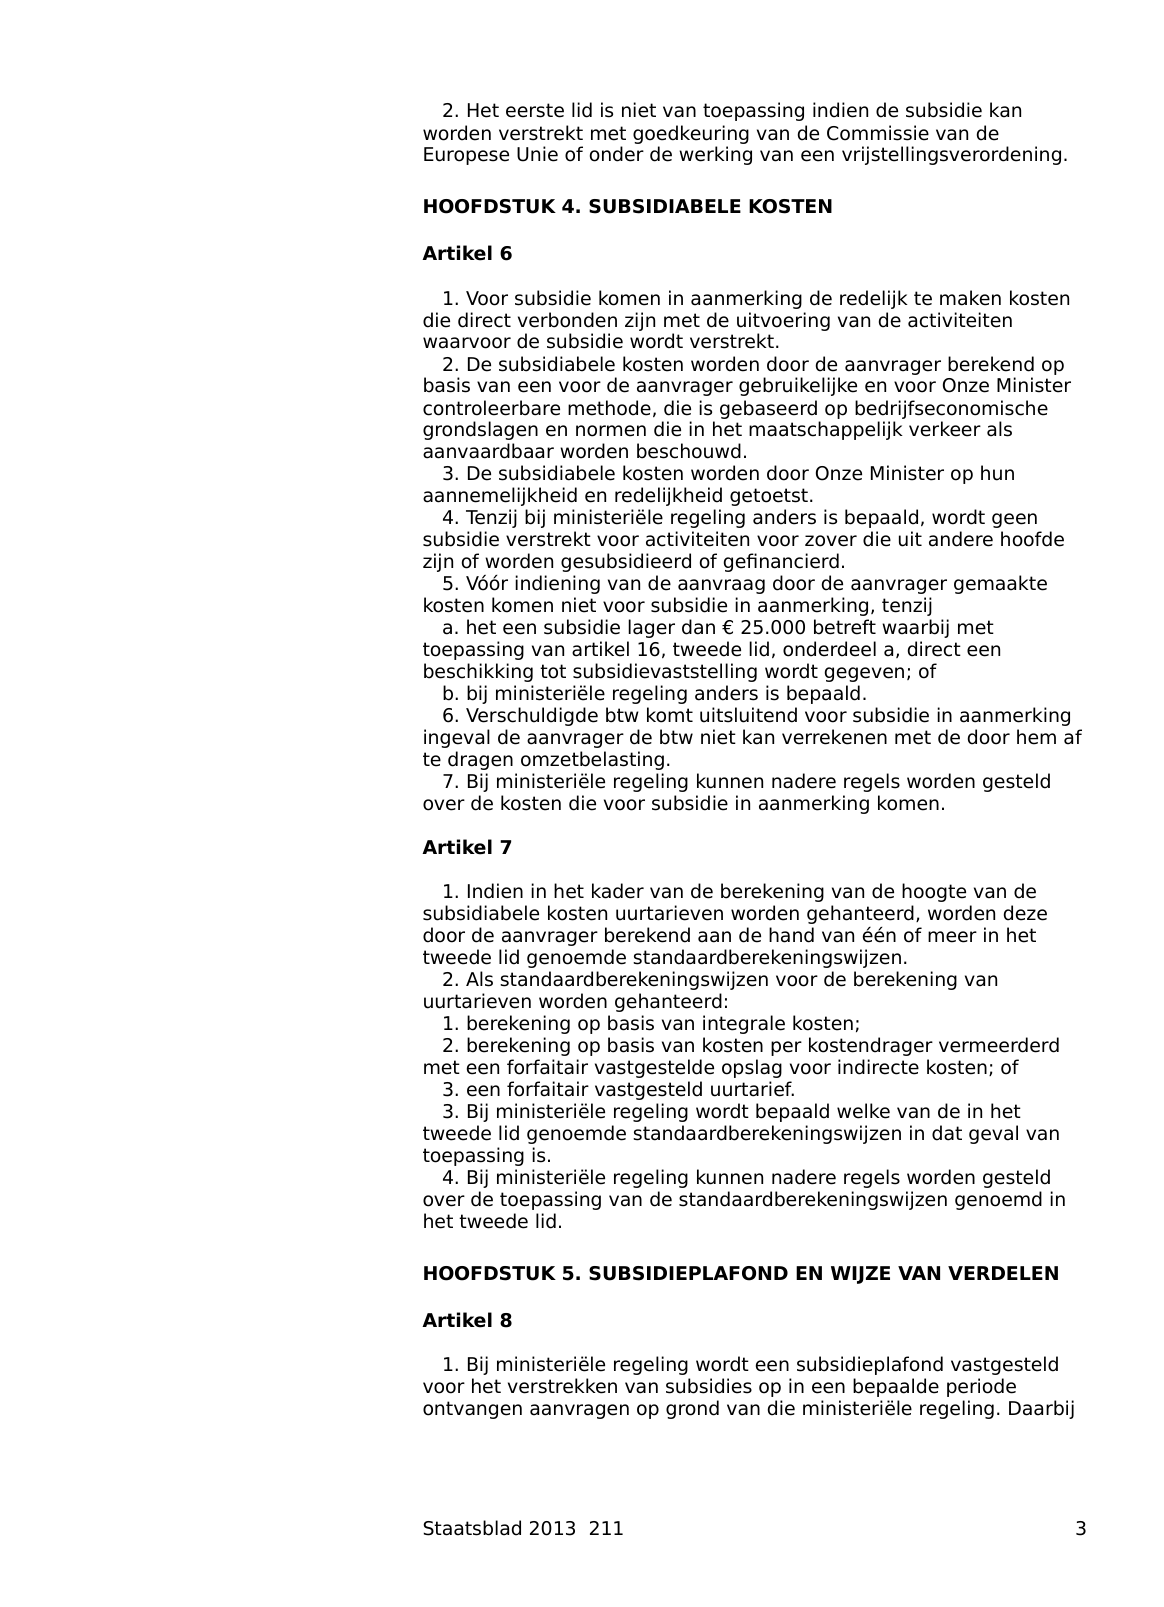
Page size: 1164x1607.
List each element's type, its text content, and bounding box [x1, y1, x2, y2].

text 2. berekening op basis van kosten per kostendrager vermeerderd met een forfaitair vastgestelde opslag voor indirecte kosten; of [422, 1035, 1087, 1079]
text 3. een forfaitair vastgesteld uurtarief. [422, 1079, 1087, 1101]
text 7. Bij ministeriële regeling kunnen nadere regels worden gesteld over de kosten die voor subsidie in aanmerking komen. [422, 771, 1087, 815]
text 3. De subsidiabele kosten worden door Onze Minister op hun aannemelijkheid en redelijkheid getoetst. [422, 463, 1087, 507]
text 3. Bij ministeriële regeling wordt bepaald welke van de in het tweede lid genoemde standaardberekeningswijzen in dat geval van toepassing is. [422, 1101, 1087, 1167]
text b. bij ministeriële regeling anders is bepaald. [422, 683, 1087, 705]
text 4. Tenzij bij ministeriële regeling anders is bepaald, wordt geen subsidie verstrekt voor activiteiten voor zover die uit andere hoofde zijn of worden gesubsidieerd of gefinancierd. [422, 507, 1087, 573]
text 1. Voor subsidie komen in aanmerking de redelijk te maken kosten die direct verbonden zijn met de uitvoering van de activiteiten waarvoor de subsidie wordt verstrekt. [422, 287, 1087, 353]
text 2. De subsidiabele kosten worden door de aanvrager berekend op basis van een voor de aanvrager gebruikelijke en voor Onze Minister controleerbare methode, die is gebaseerd op bedrijfseconomische grondslagen en normen die in het maatschappelijk verkeer als aanvaardbaar worden beschouwd. [422, 353, 1087, 463]
subtitle Artikel 6 [422, 243, 1087, 265]
subtitle Artikel 8 [422, 1310, 1087, 1332]
subtitle Artikel 7 [422, 837, 1087, 859]
text 2. Als standaardberekeningswijzen voor de berekening van uurtarieven worden gehanteerd: [422, 969, 1087, 1013]
text 1. Indien in het kader van de berekening van de hoogte van de subsidiabele kosten uurtarieven worden gehanteerd, worden deze door de aanvrager berekend aan de hand van één of meer in het tweede lid genoemde standaardberekeningswijzen. [422, 881, 1087, 969]
text 2. Het eerste lid is niet van toepassing indien de subsidie kan worden verstrekt met goedkeuring van de Commissie van de Europese Unie of onder de werking van een vrijstellingsverordening. [422, 100, 1087, 166]
text 5. Vóór indiening van de aanvraag door de aanvrager gemaakte kosten komen niet voor subsidie in aanmerking, tenzij [422, 573, 1087, 617]
text 1. Bij ministeriële regeling wordt een subsidieplafond vastgesteld voor het verstrekken van subsidies op in een bepaalde periode ontvangen aanvragen op grond van die ministeriële regeling. Daarbij [422, 1354, 1087, 1420]
text 4. Bij ministeriële regeling kunnen nadere regels worden gesteld over de toepassing van de standaardberekeningswijzen genoemd in het tweede lid. [422, 1167, 1087, 1233]
subtitle HOOFDSTUK 4. SUBSIDIABELE KOSTEN [422, 196, 1087, 218]
subtitle HOOFDSTUK 5. SUBSIDIEPLAFOND EN WIJZE VAN VERDELEN [422, 1263, 1087, 1285]
text 6. Verschuldigde btw komt uitsluitend voor subsidie in aanmerking ingeval de aanvrager de btw niet kan verrekenen met de door hem af te dragen omzetbelasting. [422, 705, 1087, 771]
text a. het een subsidie lager dan € 25.000 betreft waarbij met toepassing van artikel 16, tweede lid, onderdeel a, direct een beschikking tot subsidievaststelling wordt gegeven; of [422, 617, 1087, 683]
text 1. berekening op basis van integrale kosten; [422, 1013, 1087, 1035]
